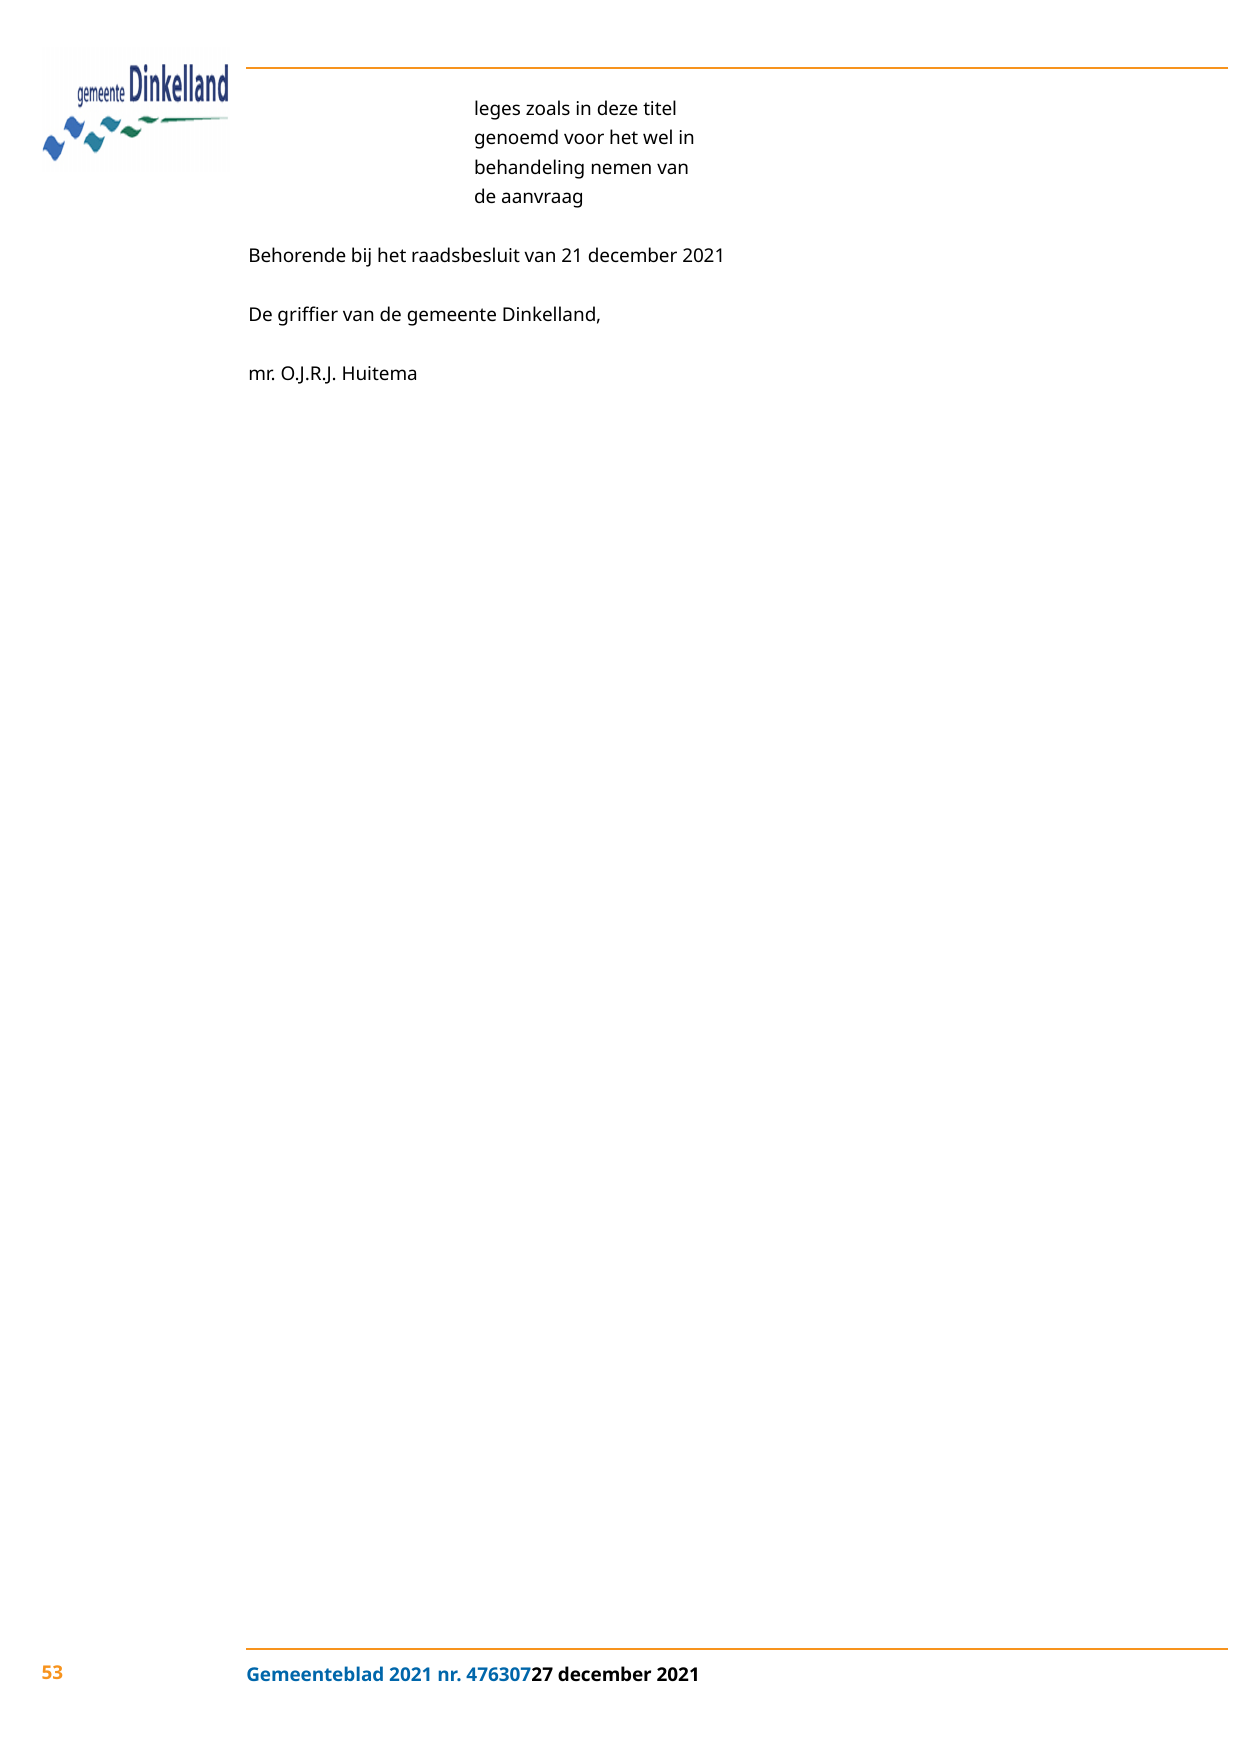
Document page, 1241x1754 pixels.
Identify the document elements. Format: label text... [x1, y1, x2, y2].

text De griffier van de gemeente Dinkelland, [248, 301, 1152, 327]
table_cell [248, 95, 474, 209]
table_cell leges zoals in deze titel genoemd voor het wel in behandeling nemen van de aanvraag [474, 95, 700, 209]
text mr. O.J.R.J. Huitema [248, 360, 1152, 386]
text Behorende bij het raadsbesluit van 21 december 2021 [248, 242, 1152, 268]
picture [41, 47, 231, 172]
